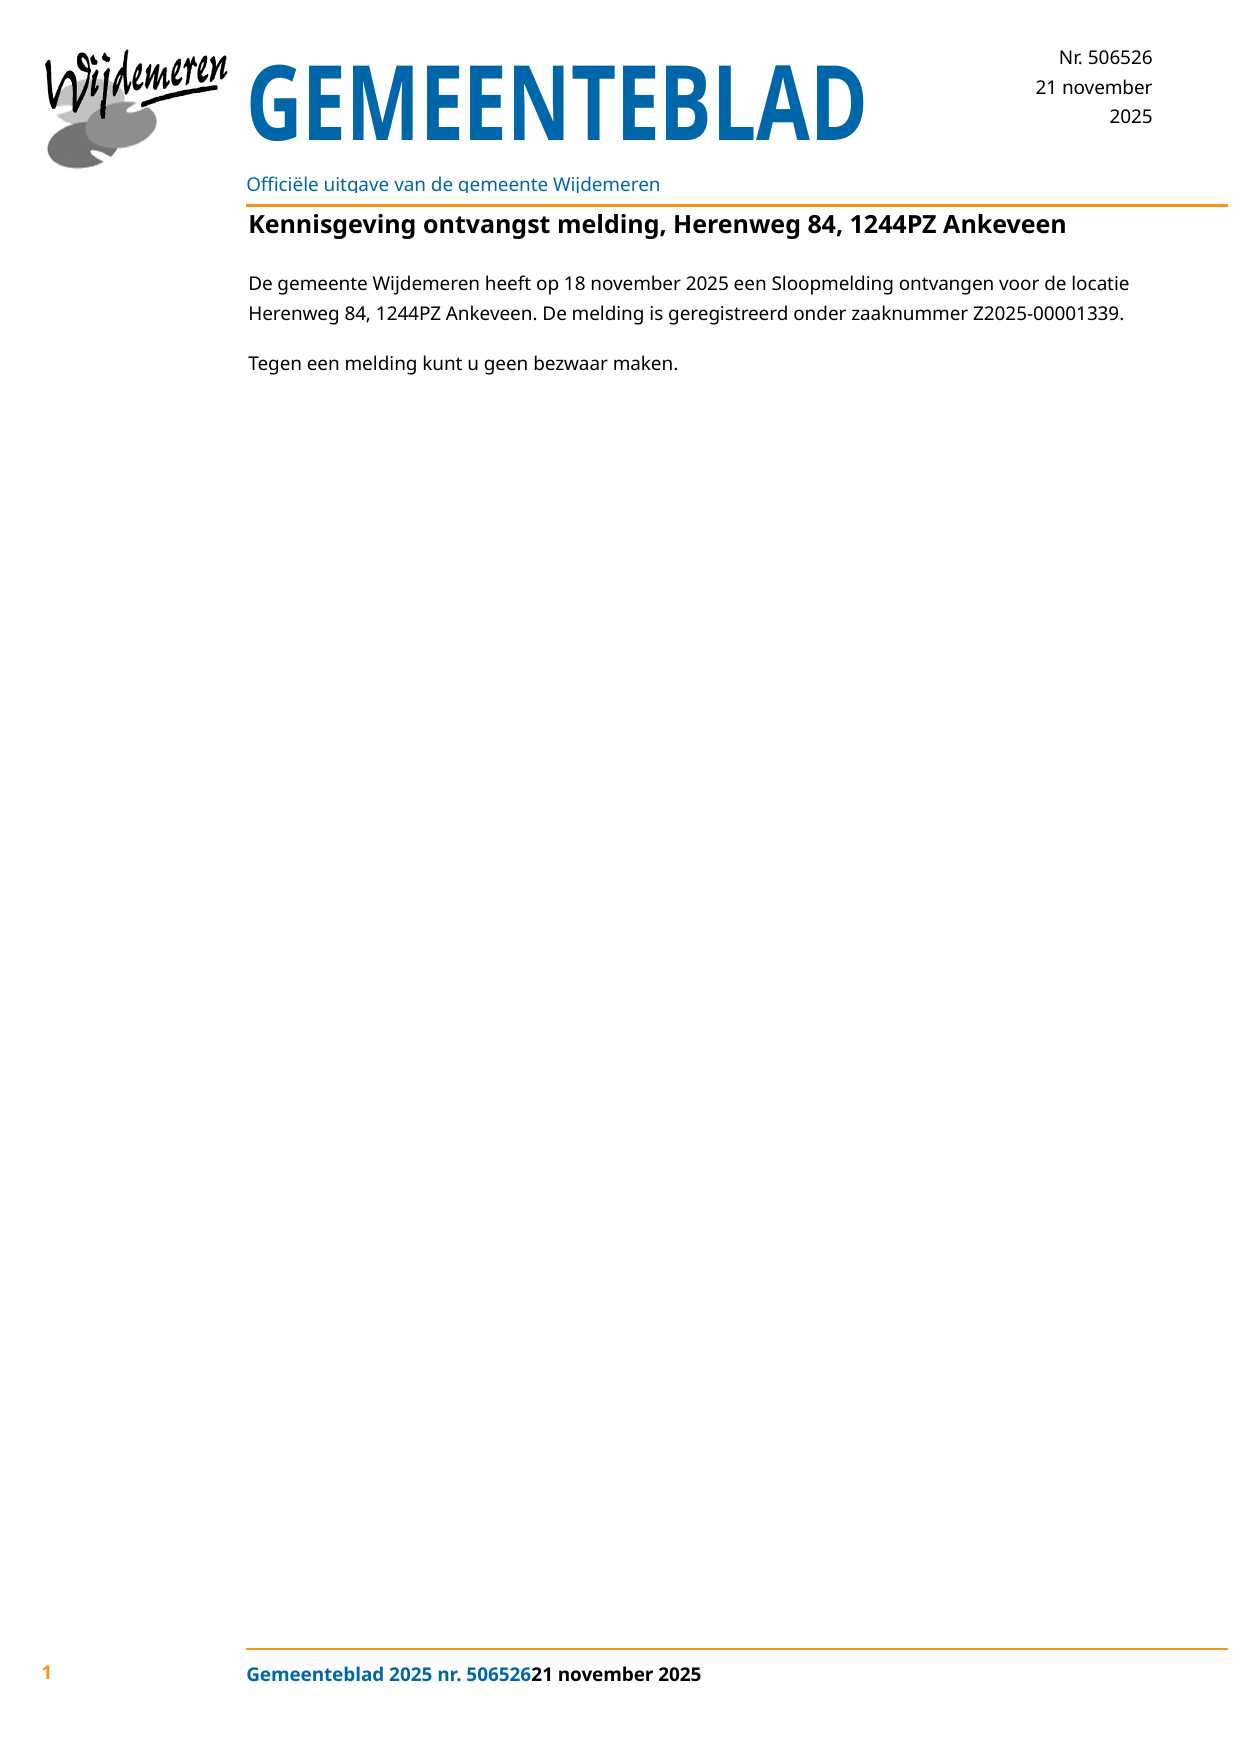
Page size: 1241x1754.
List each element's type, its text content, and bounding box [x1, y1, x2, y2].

text Tegen een melding kunt u geen bezwaar maken. [248, 350, 1152, 376]
picture [41, 47, 231, 172]
text De gemeente Wijdemeren heeft op 18 november 2025 een Sloopmelding ontvangen voor de locatie Herenweg 84, 1244PZ Ankeveen. De melding is geregistreerd onder zaaknummer Z2025-00001339. [248, 270, 1152, 326]
text Kennisgeving ontvangst melding, Herenweg 84, 1244PZ Ankeveen [248, 207, 1152, 241]
